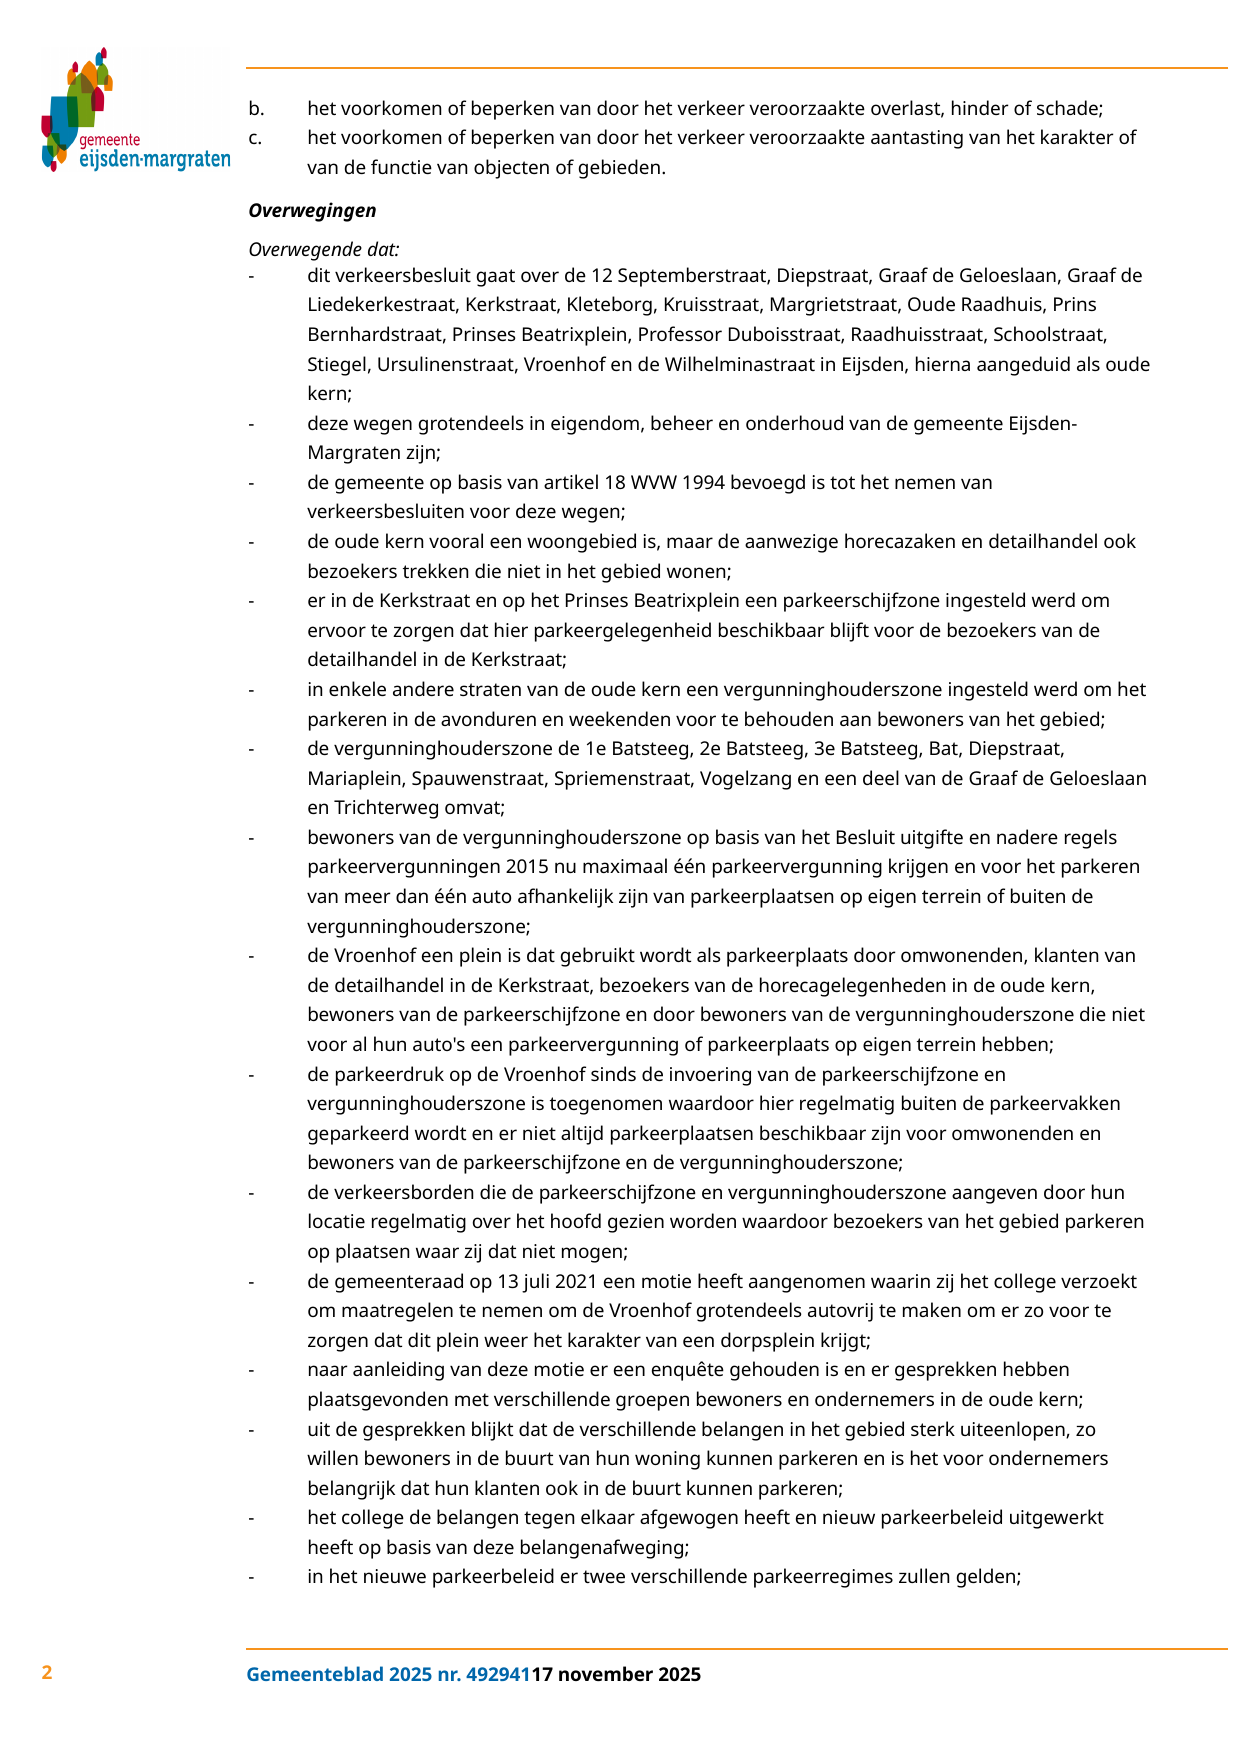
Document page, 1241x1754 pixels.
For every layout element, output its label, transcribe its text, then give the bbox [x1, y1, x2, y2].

list dit verkeersbesluit gaat over de 12 Septemberstraat, Diepstraat, Graaf de Geloeslaan, Graaf de Liedekerkestraat, Kerkstraat, Kleteborg, Kruisstraat, Margrietstraat, Oude Raadhuis, Prins Bernhardstraat, Prinses Beatrixplein, Professor Duboisstraat, Raadhuisstraat, Schoolstraat, Stiegel, Ursulinenstraat, Vroenhof en de Wilhelminastraat in Eijsden, hierna aangeduid als oude kern; [248, 262, 1152, 406]
list de vergunninghouderszone de 1e Batsteeg, 2e Batsteeg, 3e Batsteeg, Bat, Diepstraat, Mariaplein, Spauwenstraat, Spriemenstraat, Vogelzang en een deel van de Graaf de Geloeslaan en Trichterweg omvat; [248, 735, 1152, 820]
text Overwegende dat: [248, 236, 1152, 262]
list in het nieuwe parkeerbeleid er twee verschillende parkeerregimes zullen gelden; [248, 1564, 1152, 1589]
list het voorkomen of beperken van door het verkeer veroorzaakte aantasting van het karakter of van de functie van objecten of gebieden. [248, 124, 1152, 180]
list bewoners van de vergunninghouderszone op basis van het Besluit uitgifte en nadere regels parkeervergunningen 2015 nu maximaal één parkeervergunning krijgen en voor het parkeren van meer dan één auto afhankelijk zijn van parkeerplaatsen op eigen terrein of buiten de vergunninghouderszone; [248, 824, 1152, 939]
list de Vroenhof een plein is dat gebruikt wordt als parkeerplaats door omwonenden, klanten van de detailhandel in de Kerkstraat, bezoekers van de horecagelegenheden in de oude kern, bewoners van de parkeerschijfzone en door bewoners van de vergunninghouderszone die niet voor al hun auto's een parkeervergunning of parkeerplaats op eigen terrein hebben; [248, 942, 1152, 1057]
list het voorkomen of beperken van door het verkeer veroorzaakte overlast, hinder of schade; [248, 95, 1152, 121]
list deze wegen grotendeels in eigendom, beheer en onderhoud van de gemeente Eijsden-Margraten zijn; [248, 410, 1152, 465]
list het college de belangen tegen elkaar afgewogen heeft en nieuw parkeerbeleid uitgewerkt heeft op basis van deze belangenafweging; [248, 1504, 1152, 1560]
list de gemeenteraad op 13 juli 2021 een motie heeft aangenomen waarin zij het college verzoekt om maatregelen te nemen om de Vroenhof grotendeels autovrij te maken om er zo voor te zorgen dat dit plein weer het karakter van een dorpsplein krijgt; [248, 1268, 1152, 1353]
list er in de Kerkstraat en op het Prinses Beatrixplein een parkeerschijfzone ingesteld werd om ervoor te zorgen dat hier parkeergelegenheid beschikbaar blijft voor de bezoekers van de detailhandel in de Kerkstraat; [248, 587, 1152, 672]
list uit de gesprekken blijkt dat de verschillende belangen in het gebied sterk uiteenlopen, zo willen bewoners in de buurt van hun woning kunnen parkeren en is het voor ondernemers belangrijk dat hun klanten ook in de buurt kunnen parkeren; [248, 1416, 1152, 1501]
list de verkeersborden die de parkeerschijfzone en vergunninghouderszone aangeven door hun locatie regelmatig over het hoofd gezien worden waardoor bezoekers van het gebied parkeren op plaatsen waar zij dat niet mogen; [248, 1179, 1152, 1264]
text Overwegingen [248, 197, 1152, 223]
list de gemeente op basis van artikel 18 WVW 1994 bevoegd is tot het nemen van verkeersbesluiten voor deze wegen; [248, 469, 1152, 524]
list de oude kern vooral een woongebied is, maar de aanwezige horecazaken en detailhandel ook bezoekers trekken die niet in het gebied wonen; [248, 528, 1152, 584]
list in enkele andere straten van de oude kern een vergunninghouderszone ingesteld werd om het parkeren in de avonduren en weekenden voor te behouden aan bewoners van het gebied; [248, 676, 1152, 732]
list naar aanleiding van deze motie er een enquête gehouden is en er gesprekken hebben plaatsgevonden met verschillende groepen bewoners en ondernemers in de oude kern; [248, 1357, 1152, 1412]
list de parkeerdruk op de Vroenhof sinds de invoering van de parkeerschijfzone en vergunninghouderszone is toegenomen waardoor hier regelmatig buiten de parkeervakken geparkeerd wordt en er niet altijd parkeerplaatsen beschikbaar zijn voor omwonenden en bewoners van de parkeerschijfzone en de vergunninghouderszone; [248, 1061, 1152, 1175]
picture [41, 47, 231, 172]
